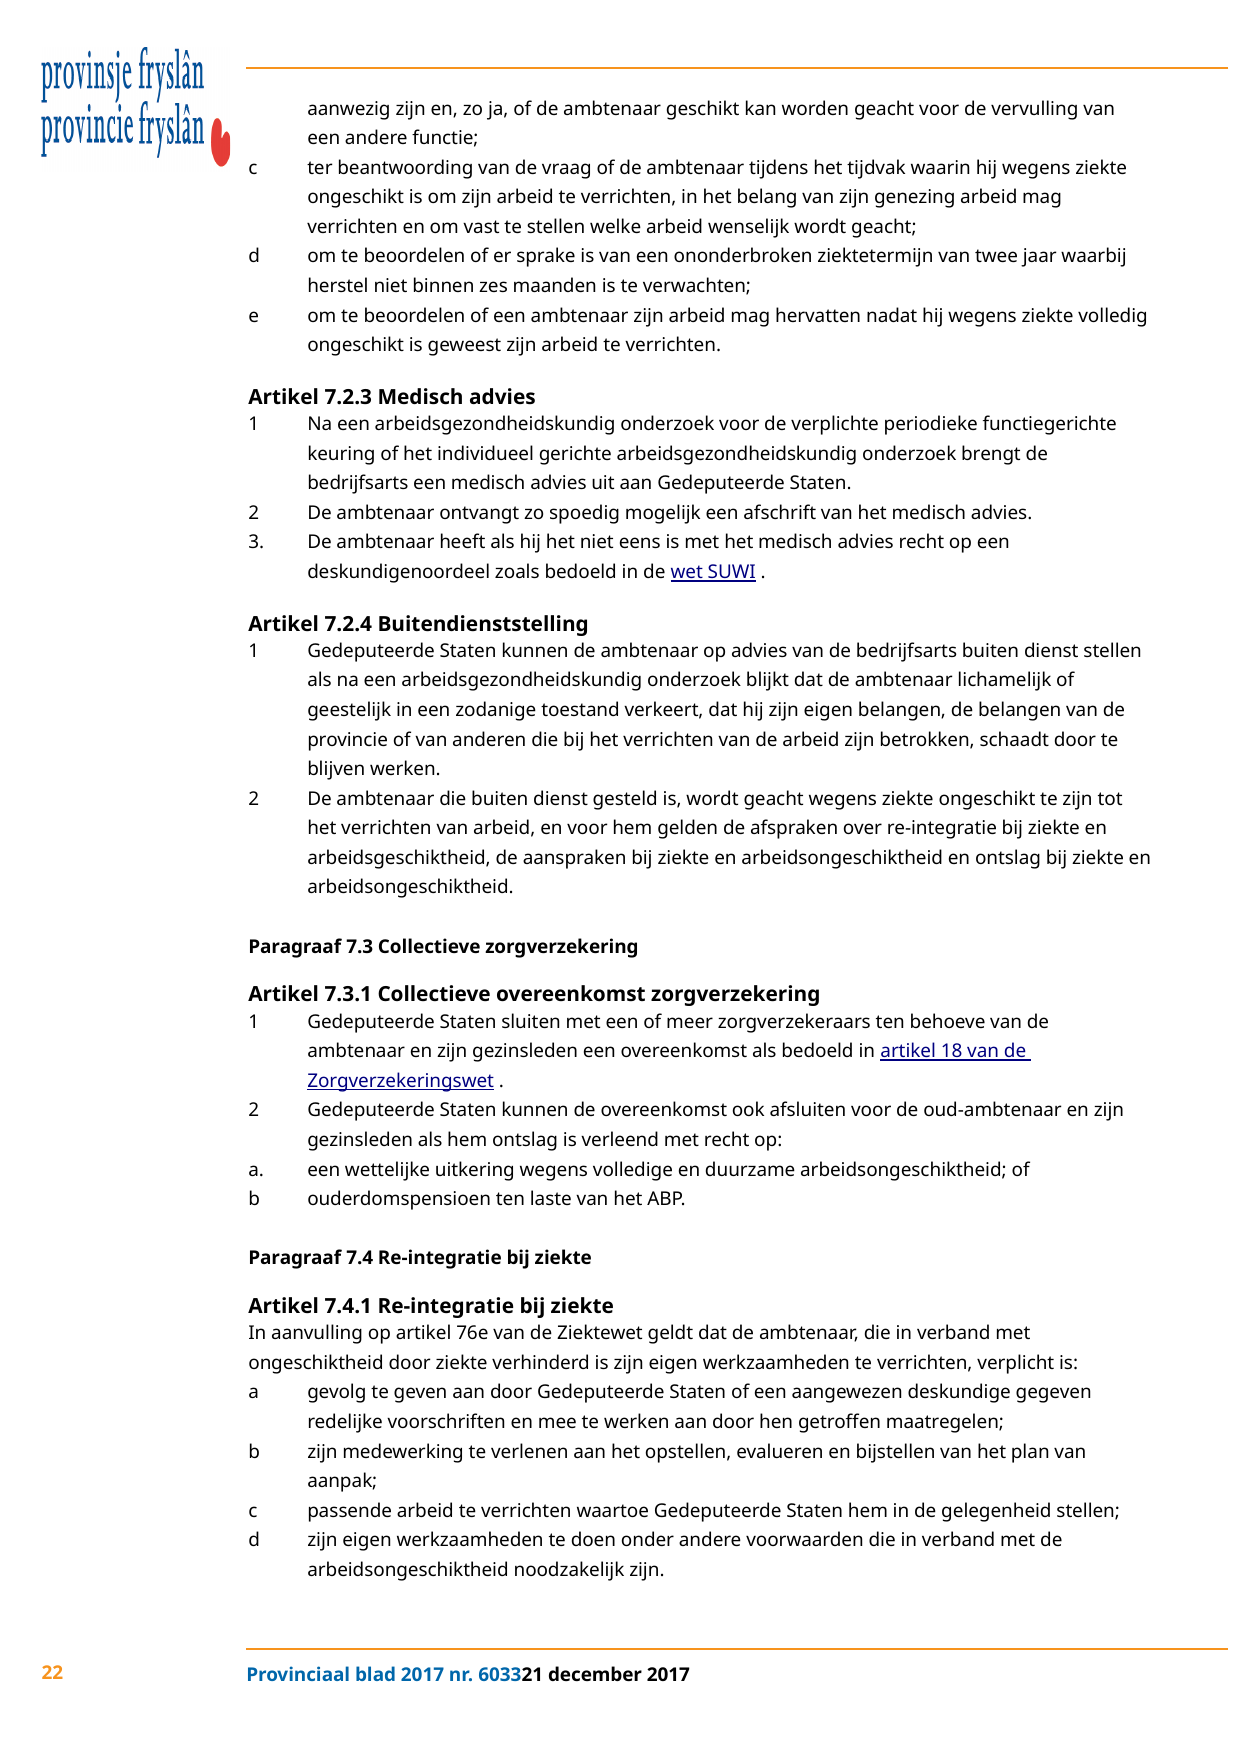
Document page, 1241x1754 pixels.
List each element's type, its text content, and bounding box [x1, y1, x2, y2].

list Gedeputeerde Staten kunnen de overeenkomst ook afsluiten voor de oud-ambtenaar en zijn gezinsleden als hem ontslag is verleend met recht op: [248, 1097, 1152, 1152]
list een wettelijke uitkering wegens volledige en duurzame arbeidsongeschiktheid; of [248, 1156, 1152, 1182]
list passende arbeid te verrichten waartoe Gedeputeerde Staten hem in de gelegenheid stellen; [248, 1497, 1152, 1523]
text Paragraaf 7.3 Collectieve zorgverzekering [248, 933, 1152, 959]
text Paragraaf 7.4 Re-integratie bij ziekte [248, 1244, 1152, 1270]
list De ambtenaar heeft als hij het niet eens is met het medisch advies recht op een deskundigenoordeel zoals bedoeld in de wet SUWI . [248, 529, 1152, 584]
text Artikel 7.2.4 Buitendienststelling [248, 609, 1152, 637]
list Na een arbeidsgezondheidskundig onderzoek voor de verplichte periodieke functiegerichte keuring of het individueel gerichte arbeidsgezondheidskundig onderzoek brengt de bedrijfsarts een medisch advies uit aan Gedeputeerde Staten. [248, 410, 1152, 495]
text Artikel 7.2.3 Medisch advies [248, 382, 1152, 410]
list aanwezig zijn en, zo ja, of de ambtenaar geschikt kan worden geacht voor de vervulling van een andere functie; [248, 95, 1152, 150]
list zijn eigen werkzaamheden te doen onder andere voorwaarden die in verband met de arbeidsongeschiktheid noodzakelijk zijn. [248, 1527, 1152, 1582]
list om te beoordelen of een ambtenaar zijn arbeid mag hervatten nadat hij wegens ziekte volledig ongeschikt is geweest zijn arbeid te verrichten. [248, 302, 1152, 357]
list De ambtenaar die buiten dienst gesteld is, wordt geacht wegens ziekte ongeschikt te zijn tot het verrichten van arbeid, en voor hem gelden de afspraken over re-integratie bij ziekte en arbeidsgeschiktheid, de aanspraken bij ziekte en arbeidsongeschiktheid en ontslag bij ziekte en arbeidsongeschiktheid. [248, 785, 1152, 899]
text Artikel 7.4.1 Re-integratie bij ziekte [248, 1291, 1152, 1319]
text In aanvulling op artikel 76e van de Ziektewet geldt dat de ambtenaar, die in verband met ongeschiktheid door ziekte verhinderd is zijn eigen werkzaamheden te verrichten, verplicht is: [248, 1319, 1152, 1375]
list zijn medewerking te verlenen aan het opstellen, evalueren en bijstellen van het plan van aanpak; [248, 1438, 1152, 1493]
list Gedeputeerde Staten kunnen de ambtenaar op advies van de bedrijfsarts buiten dienst stellen als na een arbeidsgezondheidskundig onderzoek blijkt dat de ambtenaar lichamelijk of geestelijk in een zodanige toestand verkeert, dat hij zijn eigen belangen, de belangen van de provincie of van anderen die bij het verrichten van de arbeid zijn betrokken, schaadt door te blijven werken. [248, 637, 1152, 781]
list ter beantwoording van de vraag of de ambtenaar tijdens het tijdvak waarin hij wegens ziekte ongeschikt is om zijn arbeid te verrichten, in het belang van zijn genezing arbeid mag verrichten en om vast te stellen welke arbeid wenselijk wordt geacht; [248, 154, 1152, 239]
picture [41, 47, 231, 172]
text Artikel 7.3.1 Collectieve overeenkomst zorgverzekering [248, 979, 1152, 1008]
list om te beoordelen of er sprake is van een ononderbroken ziektetermijn van twee jaar waarbij herstel niet binnen zes maanden is te verwachten; [248, 243, 1152, 298]
list ouderdomspensioen ten laste van het ABP. [248, 1185, 1152, 1211]
list Gedeputeerde Staten sluiten met een of meer zorgverzekeraars ten behoeve van de ambtenaar en zijn gezinsleden een overeenkomst als bedoeld in artikel 18 van de Zorgverzekeringswet . [248, 1008, 1152, 1093]
list De ambtenaar ontvangt zo spoedig mogelijk een afschrift van het medisch advies. [248, 499, 1152, 525]
list gevolg te geven aan door Gedeputeerde Staten of een aangewezen deskundige gegeven redelijke voorschriften en mee te werken aan door hen getroffen maatregelen; [248, 1379, 1152, 1434]
